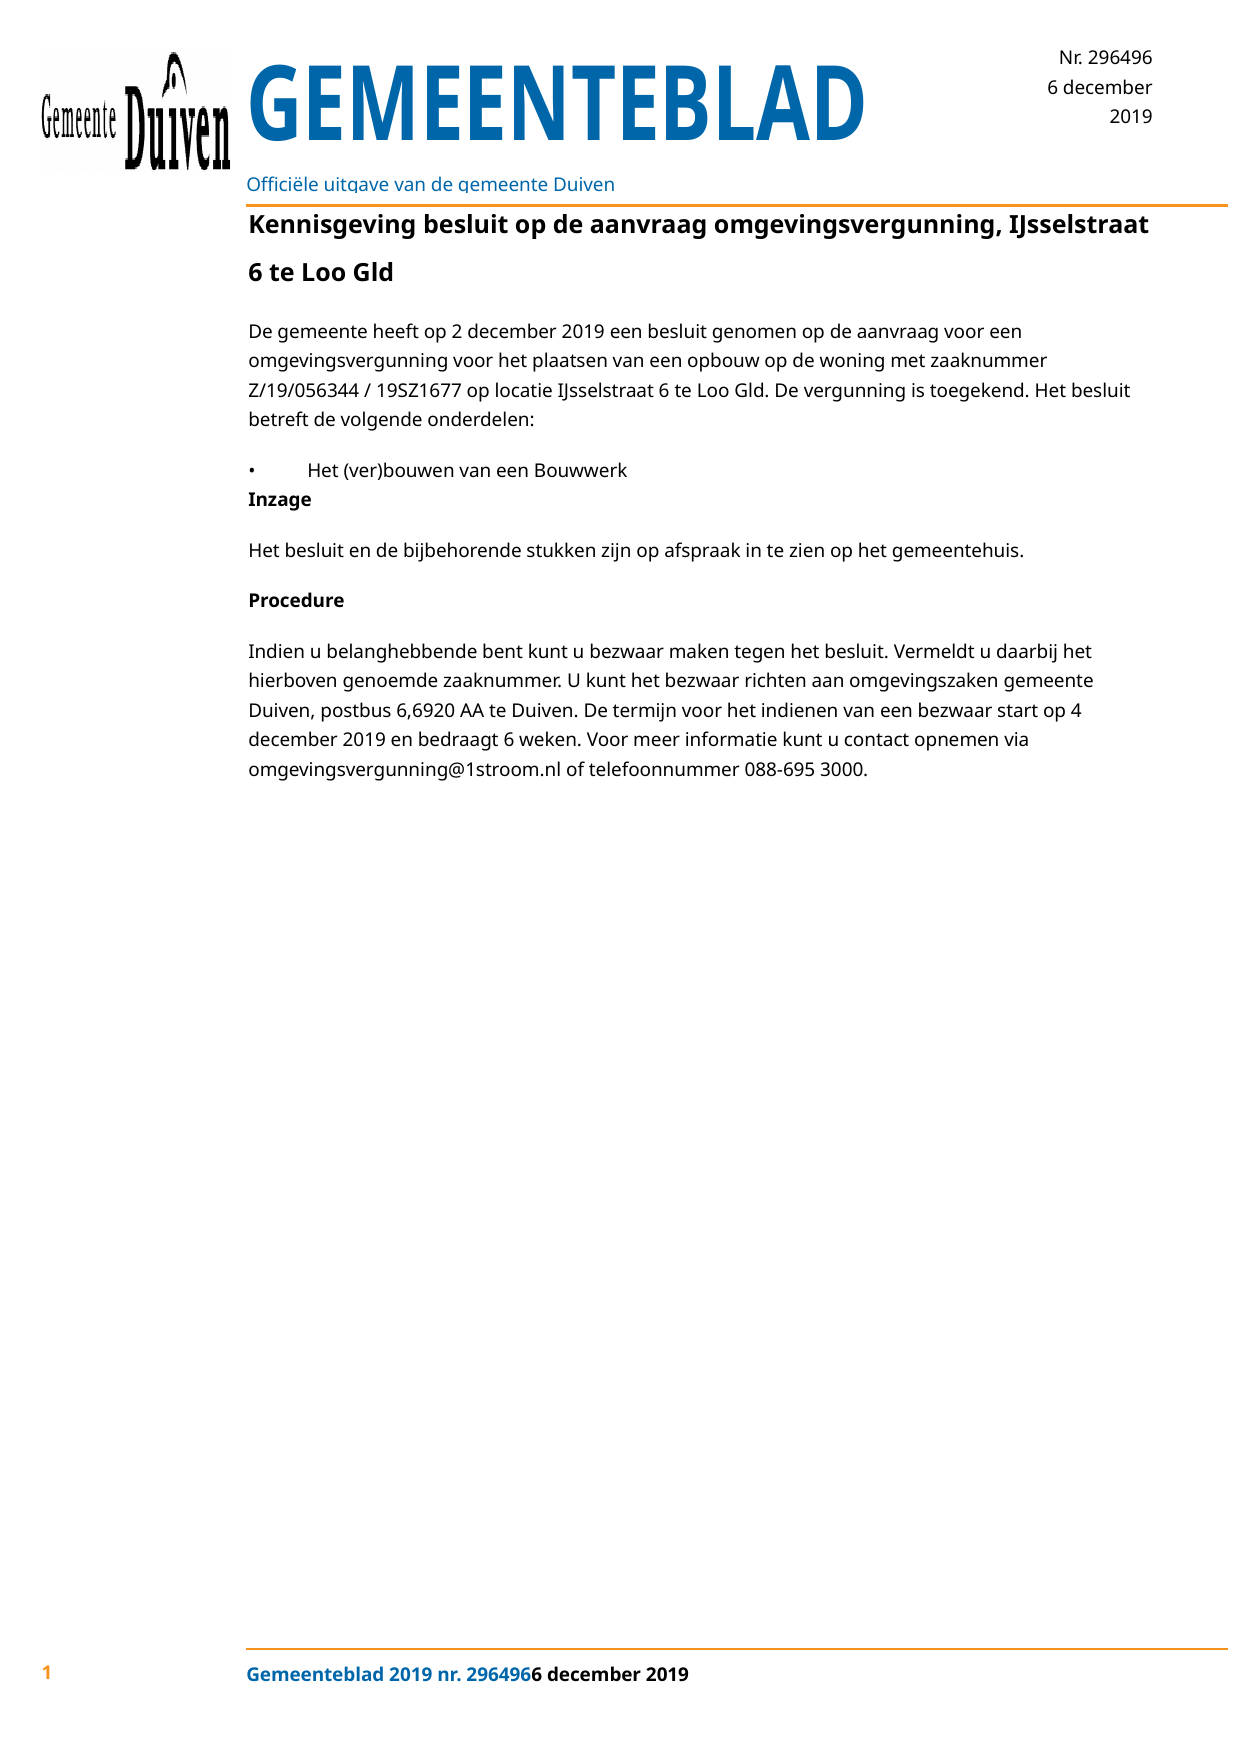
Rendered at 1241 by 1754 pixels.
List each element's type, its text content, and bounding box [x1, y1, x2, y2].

text Procedure [248, 587, 1152, 613]
text Inzage [248, 487, 1152, 512]
list Het (ver)bouwen van een Bouwwerk [248, 457, 1152, 483]
picture [41, 47, 231, 172]
text Het besluit en de bijbehorende stukken zijn op afspraak in te zien op het gemeentehuis. [248, 537, 1152, 563]
text Indien u belanghebbende bent kunt u bezwaar maken tegen het besluit. Vermeldt u daarbij het hierboven genoemde zaaknummer. U kunt het bezwaar richten aan omgevingszaken gemeente Duiven, postbus 6,6920 AA te Duiven. De termijn voor het indienen van een bezwaar start op 4 december 2019 en bedraagt 6 weken. Voor meer informatie kunt u contact opnemen via omgevingsvergunning@1stroom.nl of telefoonnummer 088-695 3000. [248, 638, 1152, 782]
text De gemeente heeft op 2 december 2019 een besluit genomen op de aanvraag voor een omgevingsvergunning voor het plaatsen van een opbouw op de woning met zaaknummer Z/19/056344 / 19SZ1677 op locatie IJsselstraat 6 te Loo Gld. De vergunning is toegekend. Het besluit betreft de volgende onderdelen: [248, 318, 1152, 432]
text Kennisgeving besluit op de aanvraag omgevingsvergunning, IJsselstraat 6 te Loo Gld [248, 207, 1152, 288]
